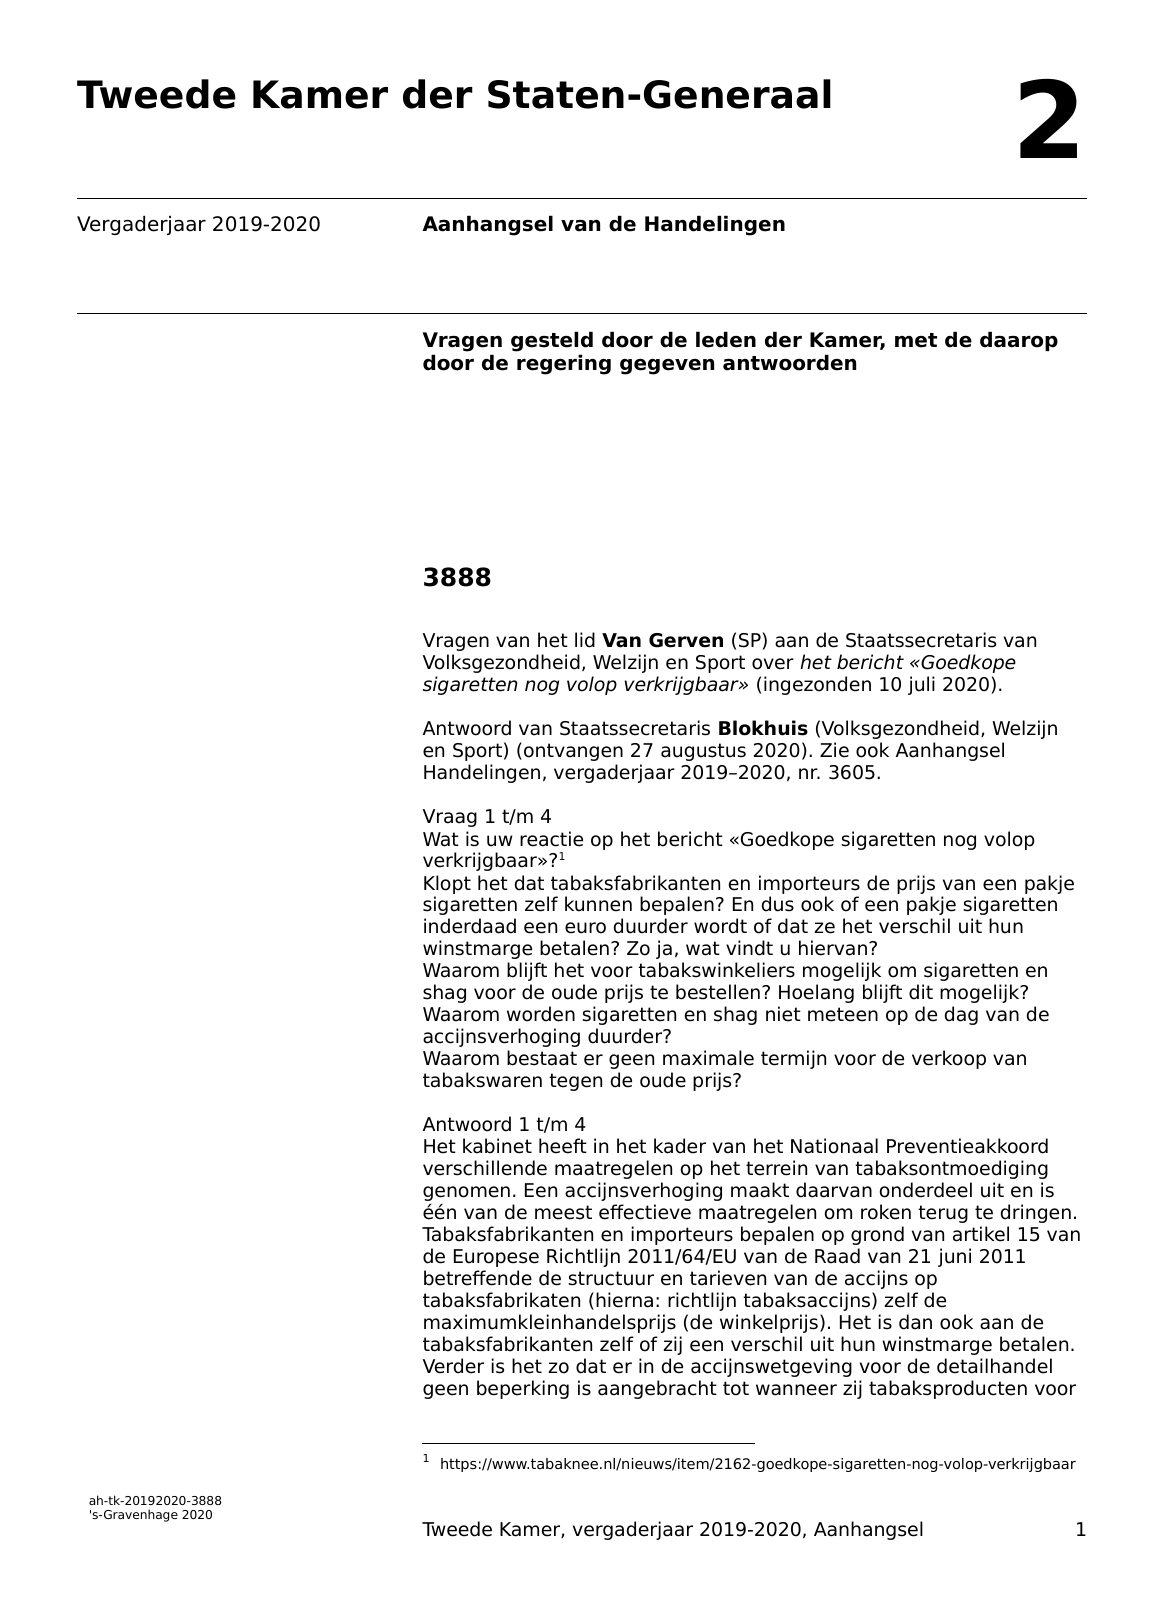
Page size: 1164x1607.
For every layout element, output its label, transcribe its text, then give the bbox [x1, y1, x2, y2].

text Vragen van het lid Van Gerven (SP) aan de Staatssecretaris van Volksgezondheid, Welzijn en Sport over het bericht «Goedkope sigaretten nog volop verkrijgbaar» (ingezonden 10 juli 2020). [422, 630, 1087, 696]
table_cell Vragen gesteld door de leden der Kamer, met de daarop door de regering gegeven antwoorden [422, 314, 1087, 375]
text https://www.tabaknee.nl/nieuws/item/2162-goedkope-sigaretten-nog-volop-verkrijgbaar [422, 1452, 1087, 1474]
text Het kabinet heeft in het kader van het Nationaal Preventieakkoord verschillende maatregelen op het terrein van tabaksontmoediging genomen. Een accijnsverhoging maakt daarvan onderdeel uit en is één van de meest effectieve maatregelen om roken terug te dringen. [422, 1136, 1087, 1224]
text Antwoord van Staatssecretaris Blokhuis (Volksgezondheid, Welzijn en Sport) (ontvangen 27 augustus 2020). Zie ook Aanhangsel Handelingen, vergaderjaar 2019–2020, nr. 3605. [422, 718, 1087, 784]
text Tabaksfabrikanten en importeurs bepalen op grond van artikel 15 van de Europese Richtlijn 2011/64/EU van de Raad van 21 juni 2011 betreffende de structuur en tarieven van de accijns op tabaksfabrikaten (hierna: richtlijn tabaksaccijns) zelf de maximumkleinhandelsprijs (de winkelprijs). Het is dan ook aan de tabaksfabrikanten zelf of zij een verschil uit hun winstmarge betalen. Verder is het zo dat er in de accijnswetgeving voor de detailhandel geen beperking is aangebracht tot wanneer zij tabaksproducten voor [422, 1224, 1087, 1400]
table_header 2 [886, 59, 1087, 198]
table_header Tweede Kamer der Staten-Generaal [77, 59, 886, 198]
text 's-Gravenhage 2020 [88, 1508, 323, 1522]
table_cell [77, 314, 422, 375]
text ah-tk-20192020-3888 [88, 1494, 323, 1508]
table_cell Vergaderjaar 2019-2020 [77, 199, 422, 313]
text Wat is uw reactie op het bericht «Goedkope sigaretten nog volop verkrijgbaar»? [422, 828, 1087, 872]
text 3888 [422, 563, 1087, 592]
table_cell Aanhangsel van de Handelingen [422, 199, 1087, 313]
text Klopt het dat tabaksfabrikanten en importeurs de prijs van een pakje sigaretten zelf kunnen bepalen? En dus ook of een pakje sigaretten inderdaad een euro duurder wordt of dat ze het verschil uit hun winstmarge betalen? Zo ja, wat vindt u hiervan? [422, 872, 1087, 960]
text Waarom bestaat er geen maximale termijn voor de verkoop van tabakswaren tegen de oude prijs? [422, 1048, 1087, 1092]
text Antwoord 1 t/m 4 [422, 1114, 1087, 1136]
text Waarom blijft het voor tabakswinkeliers mogelijk om sigaretten en shag voor de oude prijs te bestellen? Hoelang blijft dit mogelijk? Waarom worden sigaretten en shag niet meteen op de dag van de accijnsverhoging duurder? [422, 960, 1087, 1048]
text Vraag 1 t/m 4 [422, 806, 1087, 828]
